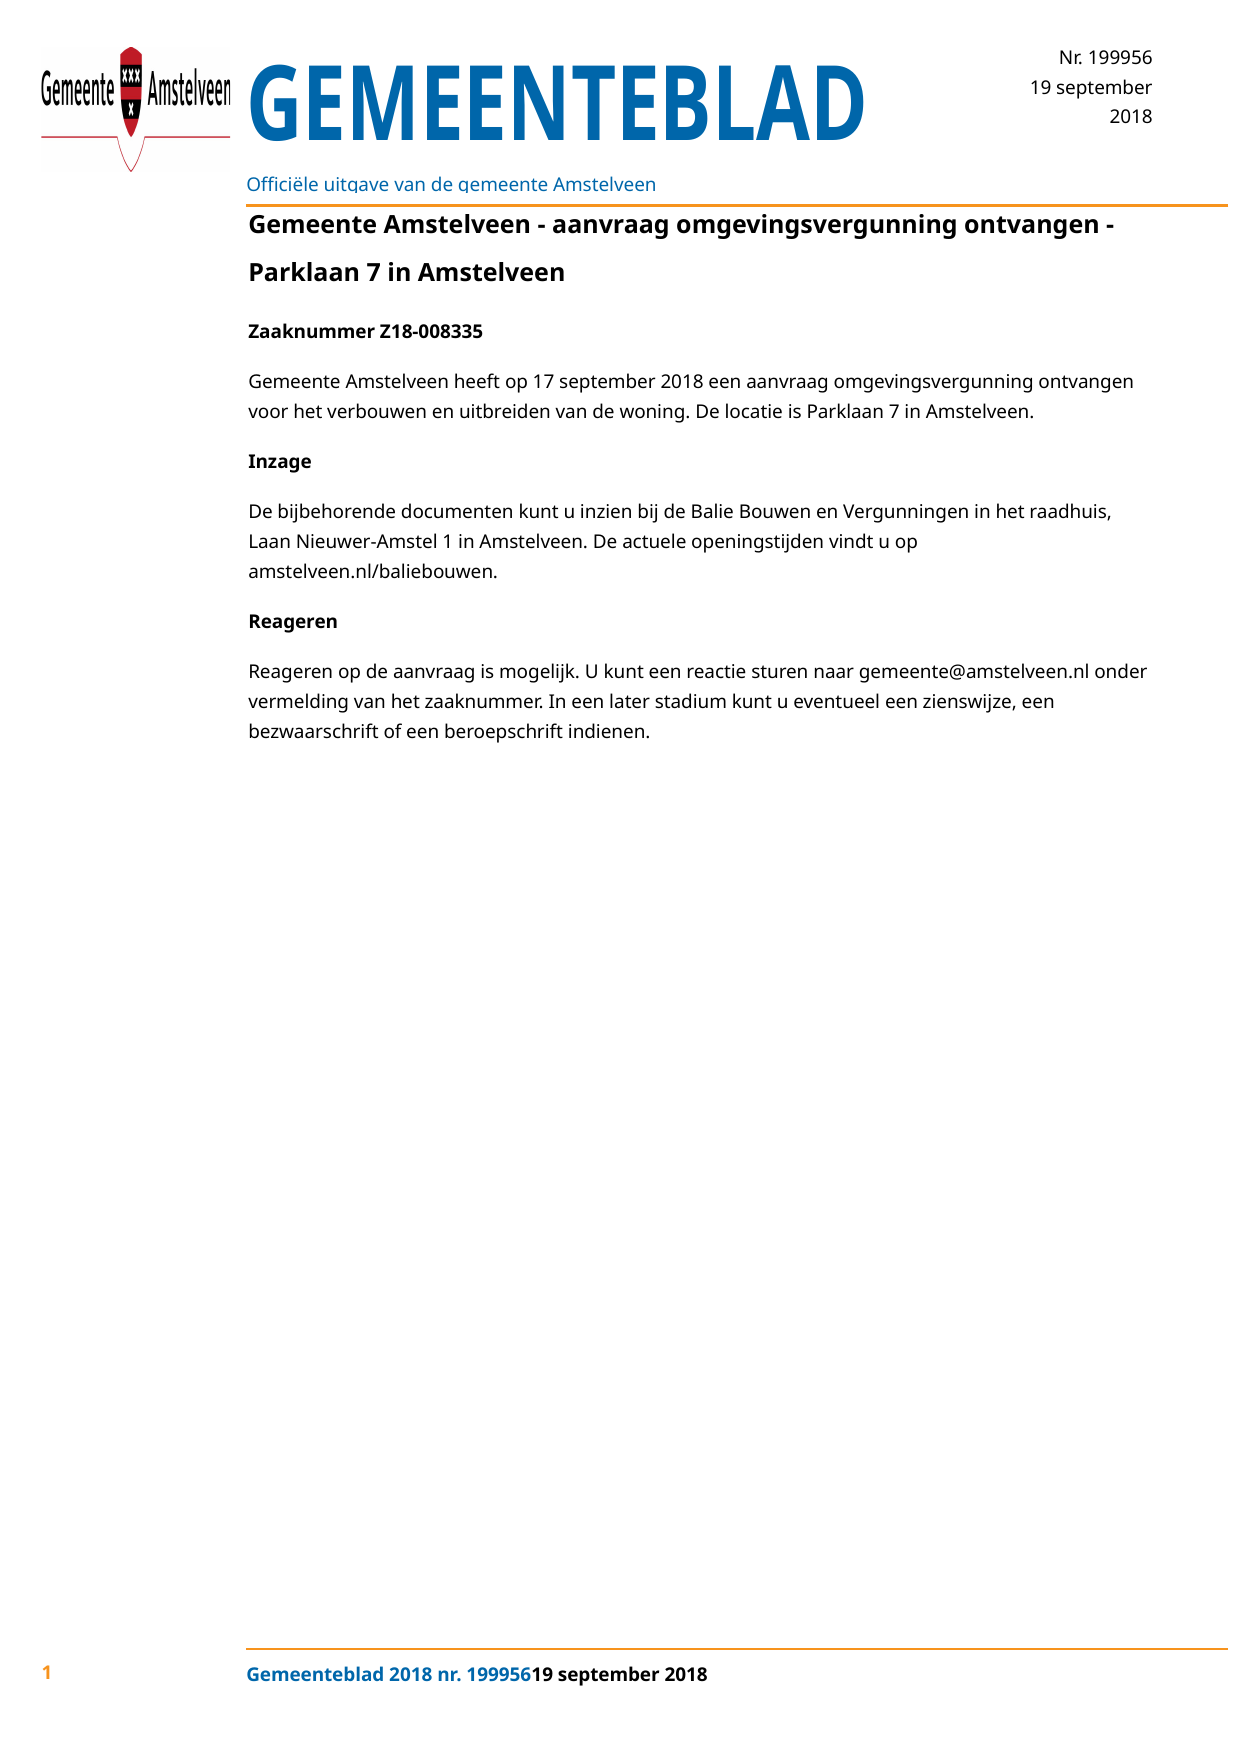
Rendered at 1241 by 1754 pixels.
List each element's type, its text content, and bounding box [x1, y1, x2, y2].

text Gemeente Amstelveen heeft op 17 september 2018 een aanvraag omgevingsvergunning ontvangen voor het verbouwen en uitbreiden van de woning. De locatie is Parklaan 7 in Amstelveen. [248, 368, 1152, 424]
text De bijbehorende documenten kunt u inzien bij de Balie Bouwen en Vergunningen in het raadhuis, Laan Nieuwer-Amstel 1 in Amstelveen. De actuele openingstijden vindt u op amstelveen.nl/baliebouwen. [248, 499, 1152, 584]
picture [41, 47, 231, 172]
text Reageren op de aanvraag is mogelijk. U kunt een reactie sturen naar gemeente@amstelveen.nl onder vermelding van het zaaknummer. In een later stadium kunt u eventueel een zienswijze, een bezwaarschrift of een beroepschrift indienen. [248, 659, 1152, 744]
text Gemeente Amstelveen - aanvraag omgevingsvergunning ontvangen - Parklaan 7 in Amstelveen [248, 207, 1152, 288]
text Zaaknummer Z18-008335 [248, 318, 1152, 344]
text Inzage [248, 448, 1152, 474]
text Reageren [248, 608, 1152, 634]
